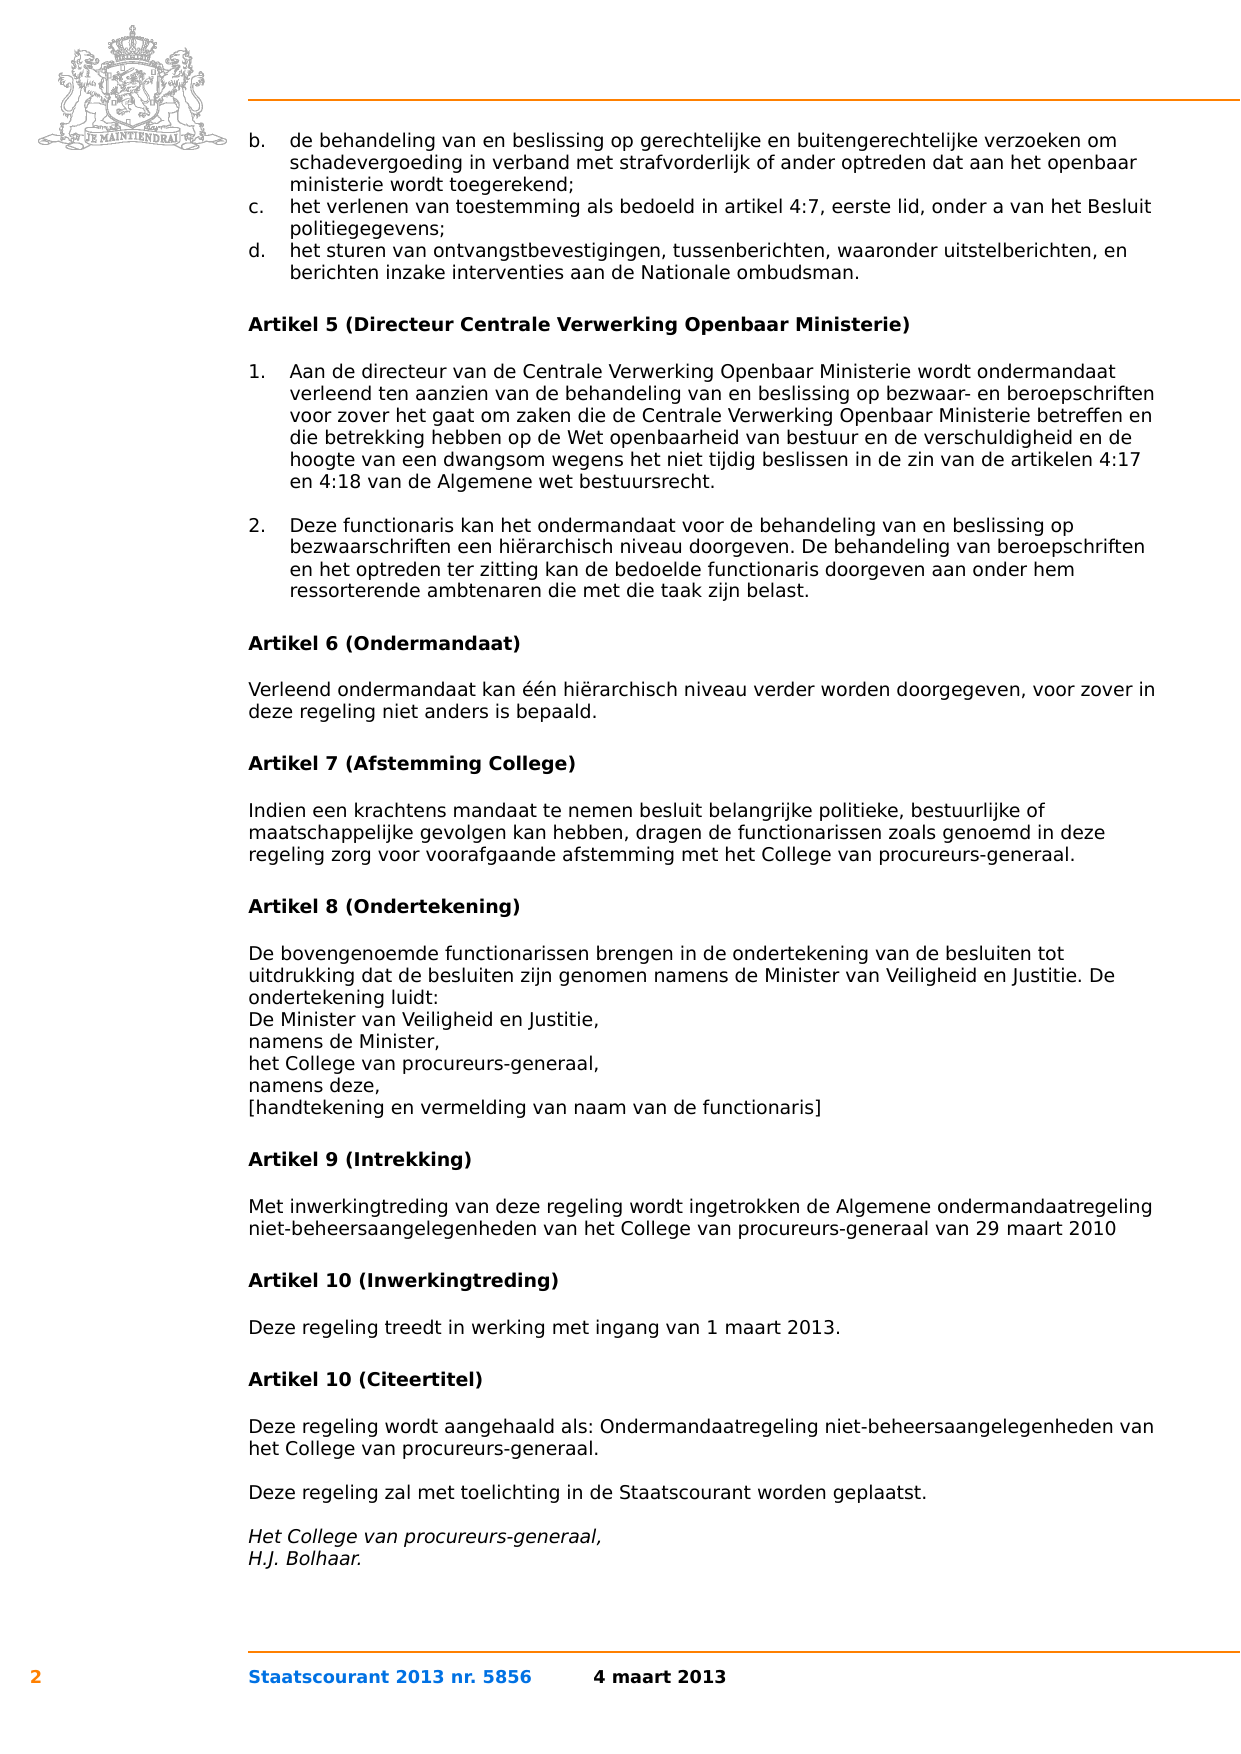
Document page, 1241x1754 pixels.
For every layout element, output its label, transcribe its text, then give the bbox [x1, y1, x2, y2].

subtitle Artikel 10 (Inwerkingtreding) [248, 1270, 1163, 1292]
text Met inwerkingtreding van deze regeling wordt ingetrokken de Algemene ondermandaatregeling niet-beheersaangelegenheden van het College van procureurs-generaal van 29 maart 2010 [248, 1196, 1163, 1240]
text namens de Minister, [248, 1031, 1163, 1053]
subtitle Artikel 8 (Ondertekening) [248, 896, 1163, 918]
text Verleend ondermandaat kan één hiërarchisch niveau verder worden doorgegeven, voor zover in deze regeling niet anders is bepaald. [248, 679, 1163, 723]
text Indien een krachtens mandaat te nemen besluit belangrijke politieke, bestuurlijke of maatschappelijke gevolgen kan hebben, dragen de functionarissen zoals genoemd in deze regeling zorg voor voorafgaande afstemming met het College van procureurs-generaal. [248, 800, 1163, 866]
text d. het sturen van ontvangstbevestigingen, tussenberichten, waaronder uitstelberichten, en berichten inzake interventies aan de Nationale ombudsman. [248, 240, 1163, 284]
text Deze regeling treedt in werking met ingang van 1 maart 2013. [248, 1317, 1163, 1339]
text b. de behandeling van en beslissing op gerechtelijke en buitengerechtelijke verzoeken om schadevergoeding in verband met strafvorderlijk of ander optreden dat aan het openbaar ministerie wordt toegerekend; [248, 130, 1163, 196]
text namens deze, [248, 1075, 1163, 1097]
text Het College van procureurs-generaal, H.J. Bolhaar. [248, 1526, 1163, 1569]
text 1. Aan de directeur van de Centrale Verwerking Openbaar Ministerie wordt ondermandaat verleend ten aanzien van de behandeling van en beslissing op bezwaar- en beroepschriften voor zover het gaat om zaken die de Centrale Verwerking Openbaar Ministerie betreffen en die betrekking hebben op de Wet openbaarheid van bestuur en de verschuldigheid en de hoogte van een dwangsom wegens het niet tijdig beslissen in de zin van de artikelen 4:17 en 4:18 van de Algemene wet bestuursrecht. [248, 361, 1163, 493]
subtitle Artikel 6 (Ondermandaat) [248, 632, 1163, 654]
subtitle Artikel 7 (Afstemming College) [248, 753, 1163, 775]
text 2. Deze functionaris kan het ondermandaat voor de behandeling van en beslissing op bezwaarschriften een hiërarchisch niveau doorgeven. De behandeling van beroepschriften en het optreden ter zitting kan de bedoelde functionaris doorgeven aan onder hem ressorterende ambtenaren die met die taak zijn belast. [248, 514, 1163, 602]
text c. het verlenen van toestemming als bedoeld in artikel 4:7, eerste lid, onder a van het Besluit politiegegevens; [248, 196, 1163, 240]
text het College van procureurs-generaal, [248, 1053, 1163, 1075]
text Deze regeling zal met toelichting in de Staatscourant worden geplaatst. [248, 1482, 1163, 1504]
subtitle Artikel 5 (Directeur Centrale Verwerking Openbaar Ministerie) [248, 314, 1163, 336]
text De bovengenoemde functionarissen brengen in de ondertekening van de besluiten tot uitdrukking dat de besluiten zijn genomen namens de Minister van Veiligheid en Justitie. De ondertekening luidt: [248, 943, 1163, 1009]
picture [38, 25, 227, 150]
text [handtekening en vermelding van naam van de functionaris] [248, 1097, 1163, 1119]
subtitle Artikel 10 (Citeertitel) [248, 1369, 1163, 1391]
text De Minister van Veiligheid en Justitie, [248, 1009, 1163, 1031]
subtitle Artikel 9 (Intrekking) [248, 1149, 1163, 1171]
text Deze regeling wordt aangehaald als: Ondermandaatregeling niet-beheersaangelegenheden van het College van procureurs-generaal. [248, 1416, 1163, 1460]
